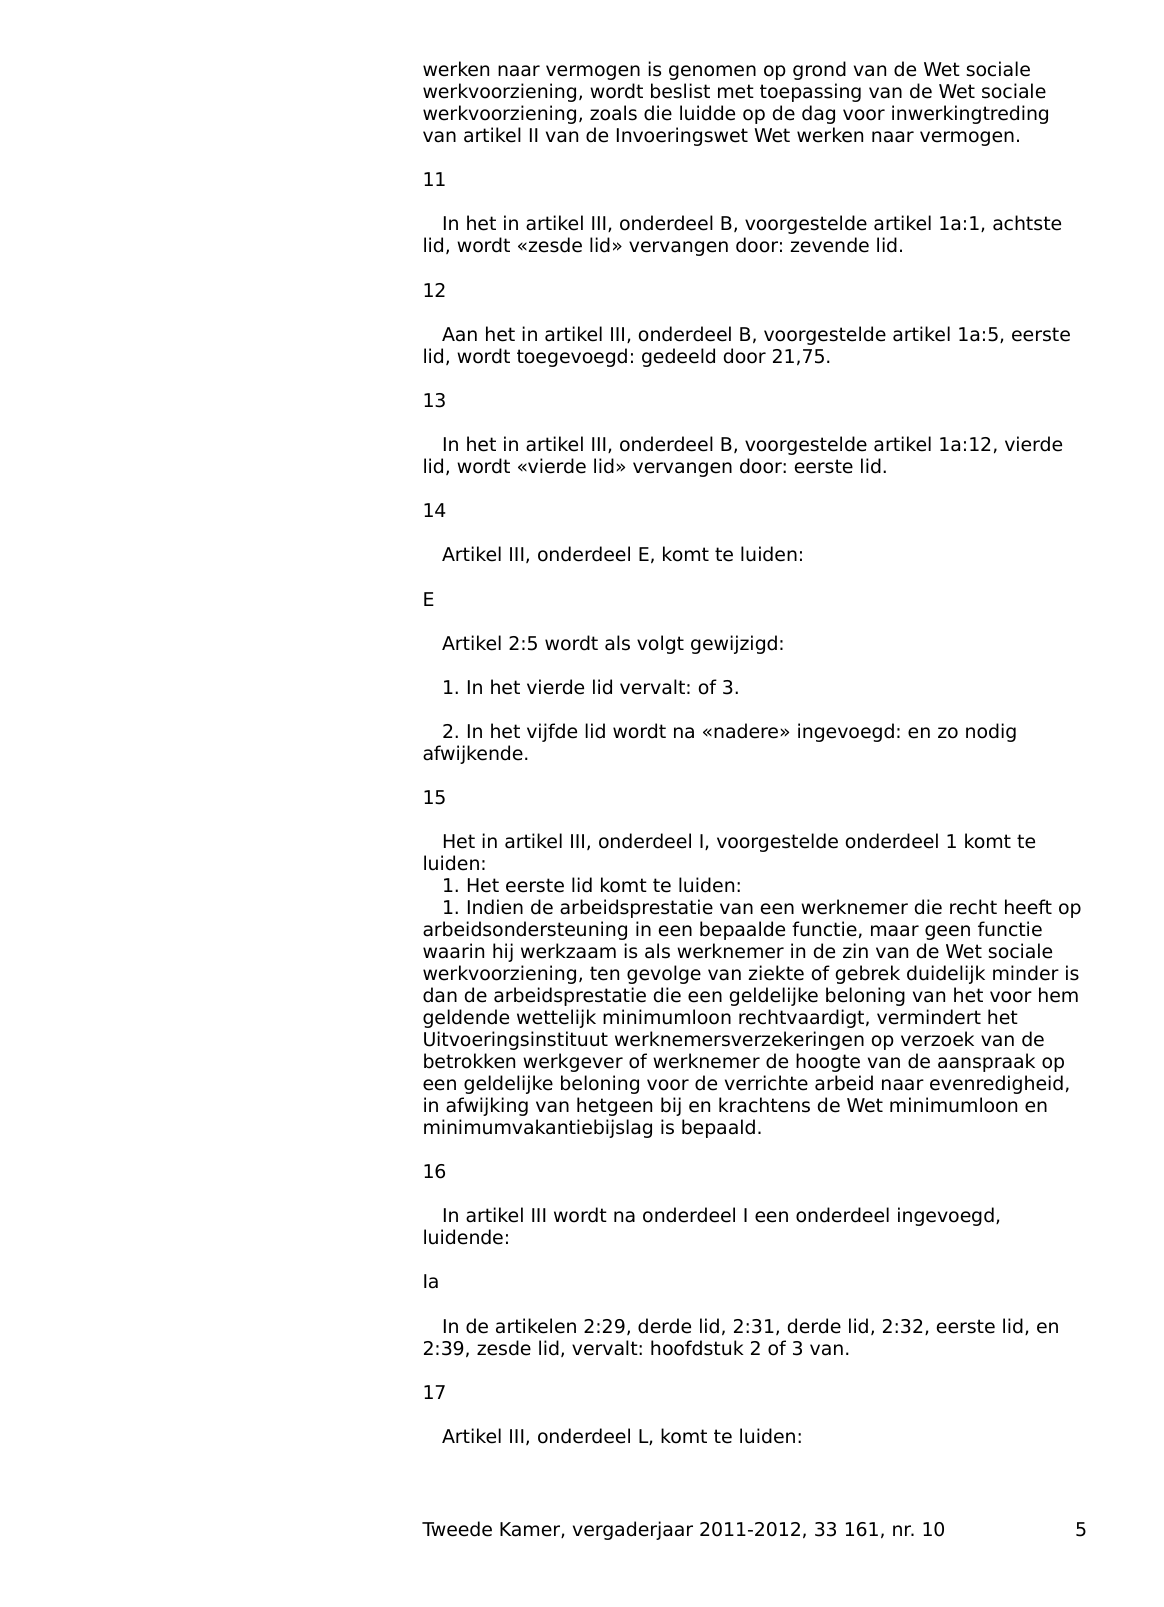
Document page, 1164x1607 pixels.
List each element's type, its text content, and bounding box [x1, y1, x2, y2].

subtitle 17 [422, 1382, 1087, 1404]
text In het in artikel III, onderdeel B, voorgestelde artikel 1a:1, achtste lid, wordt «zesde lid» vervangen door: zevende lid. [422, 213, 1087, 257]
subtitle 14 [422, 500, 1087, 522]
text 1. Indien de arbeidsprestatie van een werknemer die recht heeft op arbeidsondersteuning in een bepaalde functie, maar geen functie waarin hij werkzaam is als werknemer in de zin van de Wet sociale werkvoorziening, ten gevolge van ziekte of gebrek duidelijk minder is dan de arbeidsprestatie die een geldelijke beloning van het voor hem geldende wettelijk minimumloon rechtvaardigt, vermindert het Uitvoeringsinstituut werknemersverzekeringen op verzoek van de betrokken werkgever of werknemer de hoogte van de aanspraak op een geldelijke beloning voor de verrichte arbeid naar evenredigheid, in afwijking van hetgeen bij en krachtens de Wet minimumloon en minimumvakantiebijslag is bepaald. [422, 897, 1087, 1139]
subtitle 13 [422, 390, 1087, 412]
text 1. Het eerste lid komt te luiden: [422, 875, 1087, 897]
subtitle 15 [422, 787, 1087, 809]
text werken naar vermogen is genomen op grond van de Wet sociale werkvoorziening, wordt beslist met toepassing van de Wet sociale werkvoorziening, zoals die luidde op de dag voor inwerkingtreding van artikel II van de Invoeringswet Wet werken naar vermogen. [422, 59, 1087, 147]
text Artikel III, onderdeel E, komt te luiden: [422, 544, 1087, 566]
subtitle 16 [422, 1161, 1087, 1183]
text Het in artikel III, onderdeel I, voorgestelde onderdeel 1 komt te luiden: [422, 831, 1087, 875]
text Artikel III, onderdeel L, komt te luiden: [422, 1426, 1087, 1448]
text In artikel III wordt na onderdeel I een onderdeel ingevoegd, luidende: [422, 1205, 1087, 1249]
subtitle 12 [422, 279, 1087, 301]
text 1. In het vierde lid vervalt: of 3. [422, 677, 1087, 699]
text Aan het in artikel III, onderdeel B, voorgestelde artikel 1a:5, eerste lid, wordt toegevoegd: gedeeld door 21,75. [422, 324, 1087, 368]
text In de artikelen 2:29, derde lid, 2:31, derde lid, 2:32, eerste lid, en 2:39, zesde lid, vervalt: hoofdstuk 2 of 3 van. [422, 1316, 1087, 1359]
subtitle 11 [422, 169, 1087, 191]
text Artikel 2:5 wordt als volgt gewijzigd: [422, 633, 1087, 654]
subtitle Ia [422, 1271, 1087, 1293]
subtitle E [422, 588, 1087, 610]
text 2. In het vijfde lid wordt na «nadere» ingevoegd: en zo nodig afwijkende. [422, 721, 1087, 765]
text In het in artikel III, onderdeel B, voorgestelde artikel 1a:12, vierde lid, wordt «vierde lid» vervangen door: eerste lid. [422, 434, 1087, 478]
